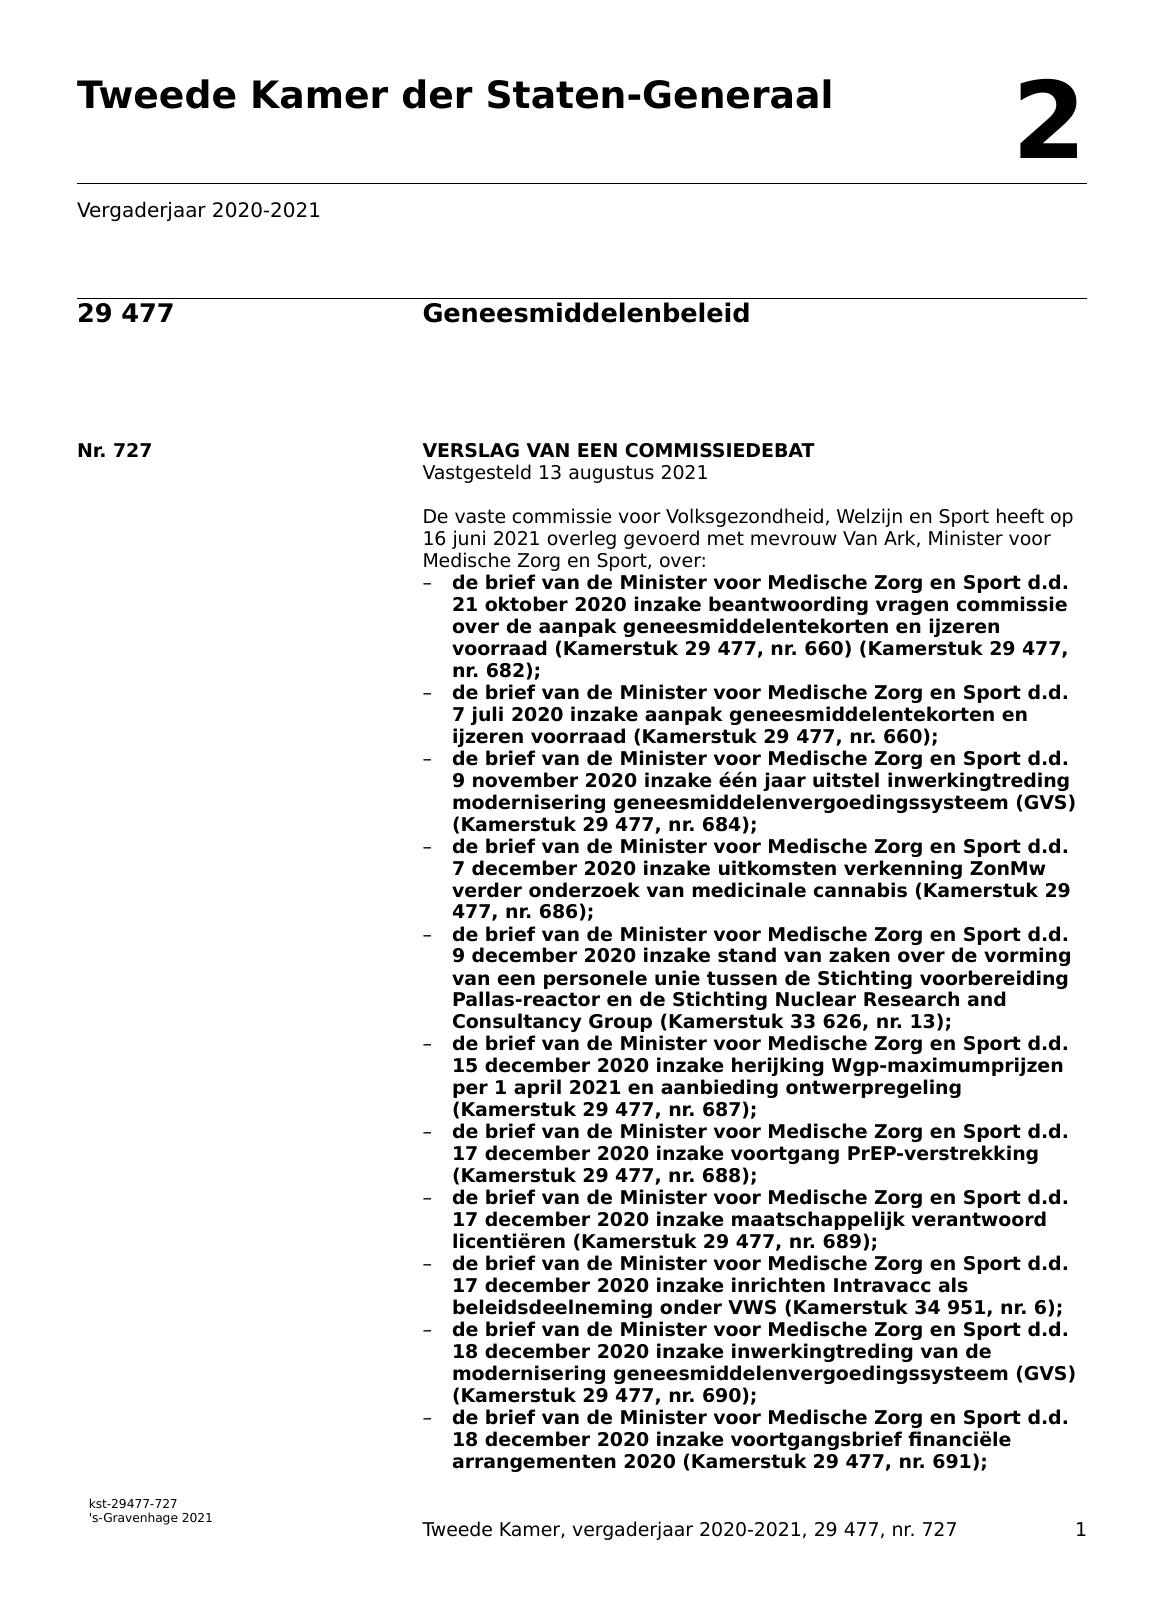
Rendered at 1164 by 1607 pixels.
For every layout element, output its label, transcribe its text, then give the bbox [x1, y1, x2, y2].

table_cell Vergaderjaar 2020-2021 [77, 184, 1087, 298]
text – de brief van de Minister voor Medische Zorg en Sport d.d. 18 december 2020 inzake inwerkingtreding van de modernisering geneesmiddelenvergoedingssysteem (GVS) (Kamerstuk 29 477, nr. 690); [422, 1319, 1087, 1407]
table_header Tweede Kamer der Staten-Generaal [77, 59, 886, 183]
text Vastgesteld 13 augustus 2021 [422, 462, 1087, 484]
text – de brief van de Minister voor Medische Zorg en Sport d.d. 17 december 2020 inzake maatschappelijk verantwoord licentiëren (Kamerstuk 29 477, nr. 689); [422, 1187, 1087, 1253]
text – de brief van de Minister voor Medische Zorg en Sport d.d. 7 juli 2020 inzake aanpak geneesmiddelentekorten en ijzeren voorraad (Kamerstuk 29 477, nr. 660); [422, 682, 1087, 748]
text – de brief van de Minister voor Medische Zorg en Sport d.d. 17 december 2020 inzake inrichten Intravacc als beleidsdeelneming onder VWS (Kamerstuk 34 951, nr. 6); [422, 1253, 1087, 1319]
text – de brief van de Minister voor Medische Zorg en Sport d.d. 15 december 2020 inzake herijking Wgp-maximumprijzen per 1 april 2021 en aanbieding ontwerpregeling (Kamerstuk 29 477, nr. 687); [422, 1033, 1087, 1121]
table_header 2 [886, 59, 1087, 183]
subtitle 29 477 Geneesmiddelenbeleid [77, 299, 1087, 329]
text – de brief van de Minister voor Medische Zorg en Sport d.d. 9 november 2020 inzake één jaar uitstel inwerkingtreding modernisering geneesmiddelenvergoedingssysteem (GVS) (Kamerstuk 29 477, nr. 684); [422, 748, 1087, 836]
subtitle Nr. 727 VERSLAG VAN EEN COMMISSIEDEBAT [77, 440, 1087, 462]
text – de brief van de Minister voor Medische Zorg en Sport d.d. 7 december 2020 inzake uitkomsten verkenning ZonMw verder onderzoek van medicinale cannabis (Kamerstuk 29 477, nr. 686); [422, 836, 1087, 923]
text kst-29477-727 [88, 1497, 323, 1511]
text De vaste commissie voor Volksgezondheid, Welzijn en Sport heeft op 16 juni 2021 overleg gevoerd met mevrouw Van Ark, Minister voor Medische Zorg en Sport, over: [422, 506, 1087, 572]
text 's-Gravenhage 2021 [88, 1511, 323, 1525]
text – de brief van de Minister voor Medische Zorg en Sport d.d. 9 december 2020 inzake stand van zaken over de vorming van een personele unie tussen de Stichting voorbereiding Pallas-reactor en de Stichting Nuclear Research and Consultancy Group (Kamerstuk 33 626, nr. 13); [422, 923, 1087, 1033]
text – de brief van de Minister voor Medische Zorg en Sport d.d. 18 december 2020 inzake voortgangsbrief financiële arrangementen 2020 (Kamerstuk 29 477, nr. 691); [422, 1407, 1087, 1473]
text – de brief van de Minister voor Medische Zorg en Sport d.d. 21 oktober 2020 inzake beantwoording vragen commissie over de aanpak geneesmiddelentekorten en ijzeren voorraad (Kamerstuk 29 477, nr. 660) (Kamerstuk 29 477, nr. 682); [422, 572, 1087, 682]
text – de brief van de Minister voor Medische Zorg en Sport d.d. 17 december 2020 inzake voortgang PrEP-verstrekking (Kamerstuk 29 477, nr. 688); [422, 1121, 1087, 1187]
